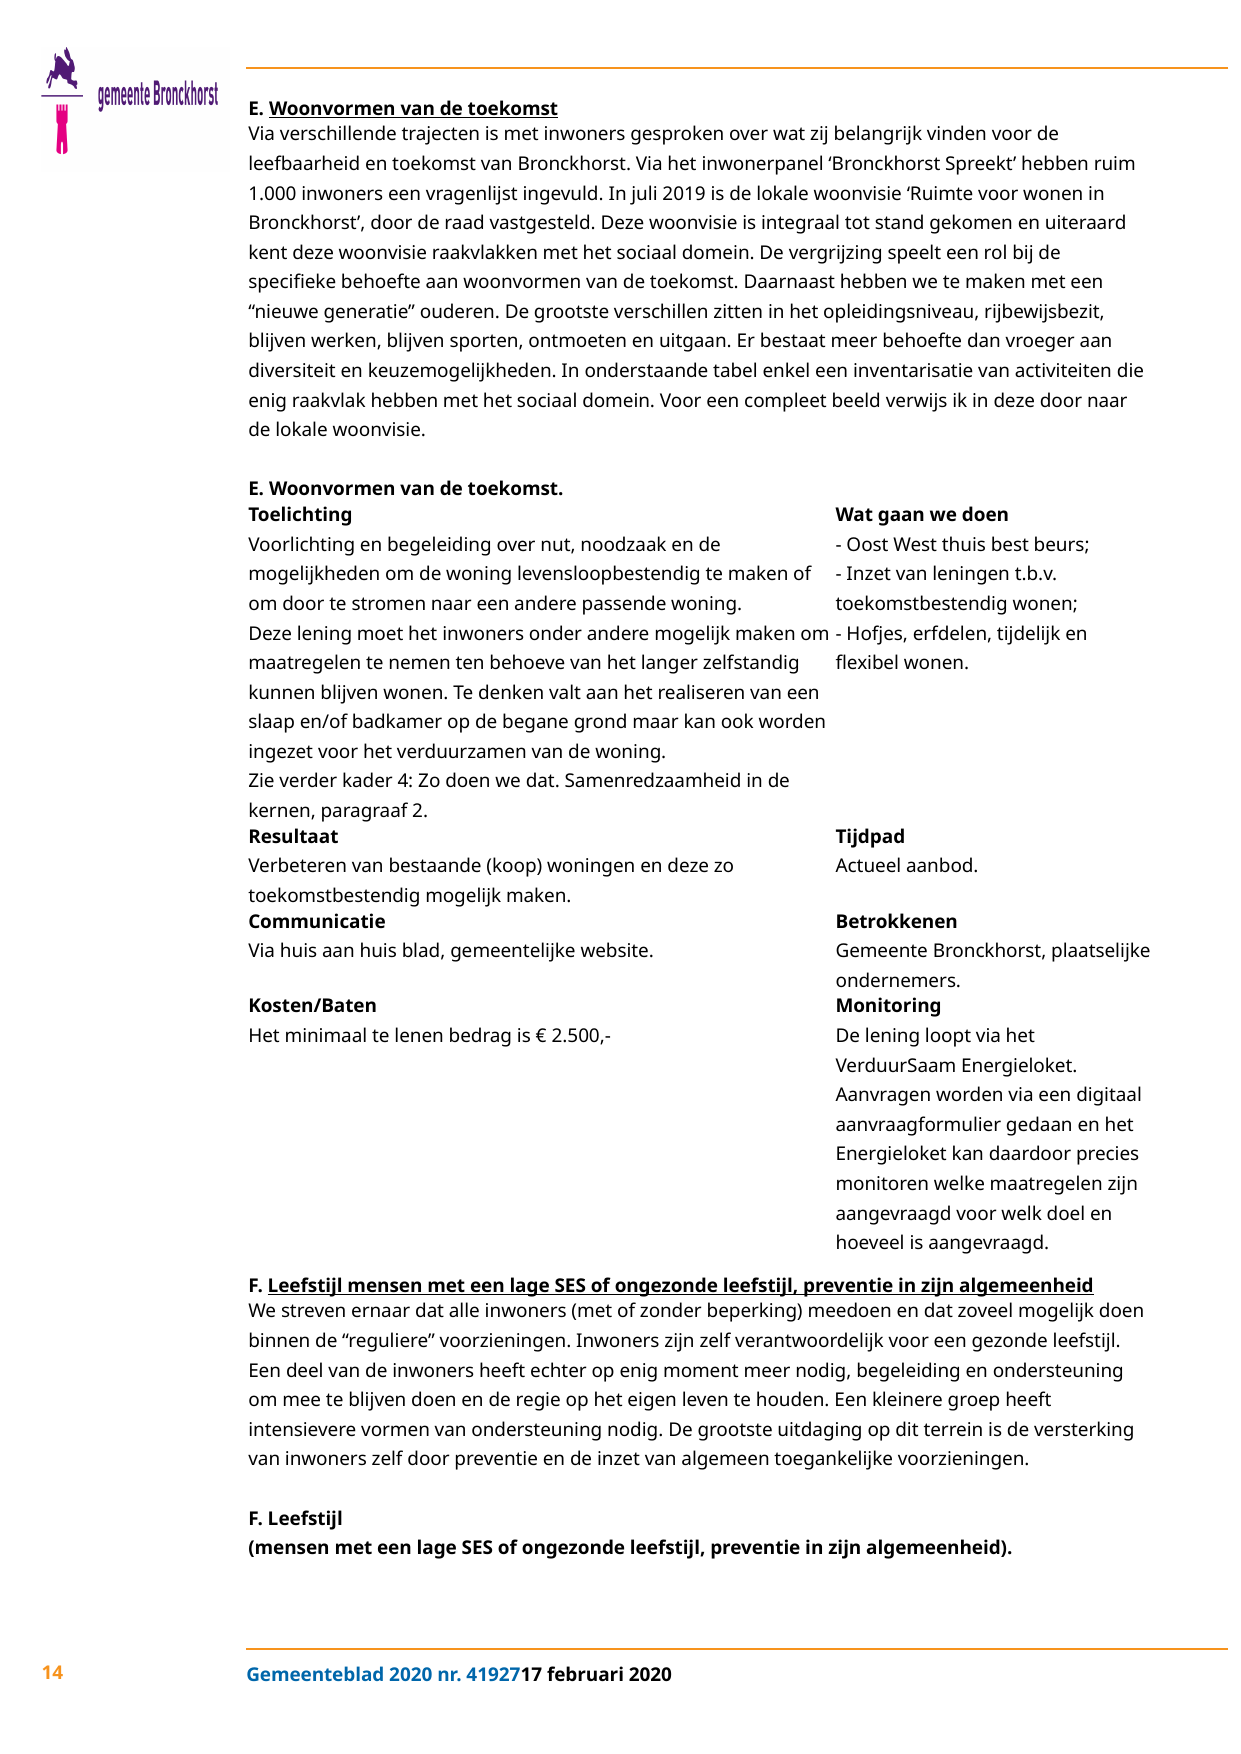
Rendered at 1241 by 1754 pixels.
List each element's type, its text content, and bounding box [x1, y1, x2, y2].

table_cell Toelichting Voorlichting en begeleiding over nut, noodzaak en de mogelijkheden om de woning levensloopbestendig te maken of om door te stromen naar een andere passende woning. Deze lening moet het inwoners onder andere mogelijk maken om maatregelen te nemen ten behoeve van het langer zelfstandig kunnen blijven wonen. Te denken valt aan het realiseren van een slaap en/of badkamer op de begane grond maar kan ook worden ingezet voor het verduurzamen van de woning. Zie verder kader 4: Zo doen we dat. Samenredzaamheid in de kernen, paragraaf 2. [248, 501, 835, 823]
table_cell Resultaat Verbeteren van bestaande (koop) woningen en deze zo toekomstbestendig mogelijk maken. [248, 823, 835, 908]
text Een deel van de inwoners heeft echter op enig moment meer nodig, begeleiding en ondersteuning om mee te blijven doen en de regie op het eigen leven te houden. Een kleinere groep heeft intensievere vormen van ondersteuning nodig. De grootste uitdaging op dit terrein is de versterking van inwoners zelf door preventie en de inzet van algemeen toegankelijke voorzieningen. [248, 1357, 1152, 1471]
table_cell Communicatie Via huis aan huis blad, gemeentelijke website. [248, 908, 835, 993]
table_cell Wat gaan we doen - Oost West thuis best beurs; - Inzet van leningen t.b.v. toekomstbestendig wonen; - Hofjes, erfdelen, tijdelijk en flexibel wonen. [835, 501, 1152, 823]
picture [41, 47, 231, 172]
text E. Woonvormen van de toekomst [248, 95, 1152, 121]
text F. Leefstijl mensen met een lage SES of ongezonde leefstijl, preventie in zijn algemeenheid [248, 1272, 1152, 1298]
table_header F. Leefstijl (mensen met een lage SES of ongezonde leefstijl, preventie in zijn algemeenheid). [248, 1505, 1152, 1560]
table_cell Kosten/Baten Het minimaal te lenen bedrag is € 2.500,- [248, 993, 835, 1255]
text We streven ernaar dat alle inwoners (met of zonder beperking) meedoen en dat zoveel mogelijk doen binnen de “reguliere” voorzieningen. Inwoners zijn zelf verantwoordelijk voor een gezonde leefstijl. [248, 1298, 1152, 1353]
table_cell Tijdpad Actueel aanbod. [835, 823, 1152, 908]
table_cell Betrokkenen Gemeente Bronckhorst, plaatselijke ondernemers. [835, 908, 1152, 993]
text Via verschillende trajecten is met inwoners gesproken over wat zij belangrijk vinden voor de leefbaarheid en toekomst van Bronckhorst. Via het inwonerpanel ‘Bronckhorst Spreekt’ hebben ruim 1.000 inwoners een vragenlijst ingevuld. In juli 2019 is de lokale woonvisie ‘Ruimte voor wonen in Bronckhorst’, door de raad vastgesteld. Deze woonvisie is integraal tot stand gekomen en uiteraard kent deze woonvisie raakvlakken met het sociaal domein. De vergrijzing speelt een rol bij de specifieke behoefte aan woonvormen van de toekomst. Daarnaast hebben we te maken met een “nieuwe generatie” ouderen. De grootste verschillen zitten in het opleidingsniveau, rijbewijsbezit, blijven werken, blijven sporten, ontmoeten en uitgaan. Er bestaat meer behoefte dan vroeger aan diversiteit en keuzemogelijkheden. In onderstaande tabel enkel een inventarisatie van activiteiten die enig raakvlak hebben met het sociaal domein. Voor een compleet beeld verwijs ik in deze door naar de lokale woonvisie. [248, 121, 1152, 442]
table_header E. Woonvormen van de toekomst. [248, 476, 1152, 501]
table_cell Monitoring De lening loopt via het VerduurSaam Energieloket. Aanvragen worden via een digitaal aanvraagformulier gedaan en het Energieloket kan daardoor precies monitoren welke maatregelen zijn aangevraagd voor welk doel en hoeveel is aangevraagd. [835, 993, 1152, 1255]
